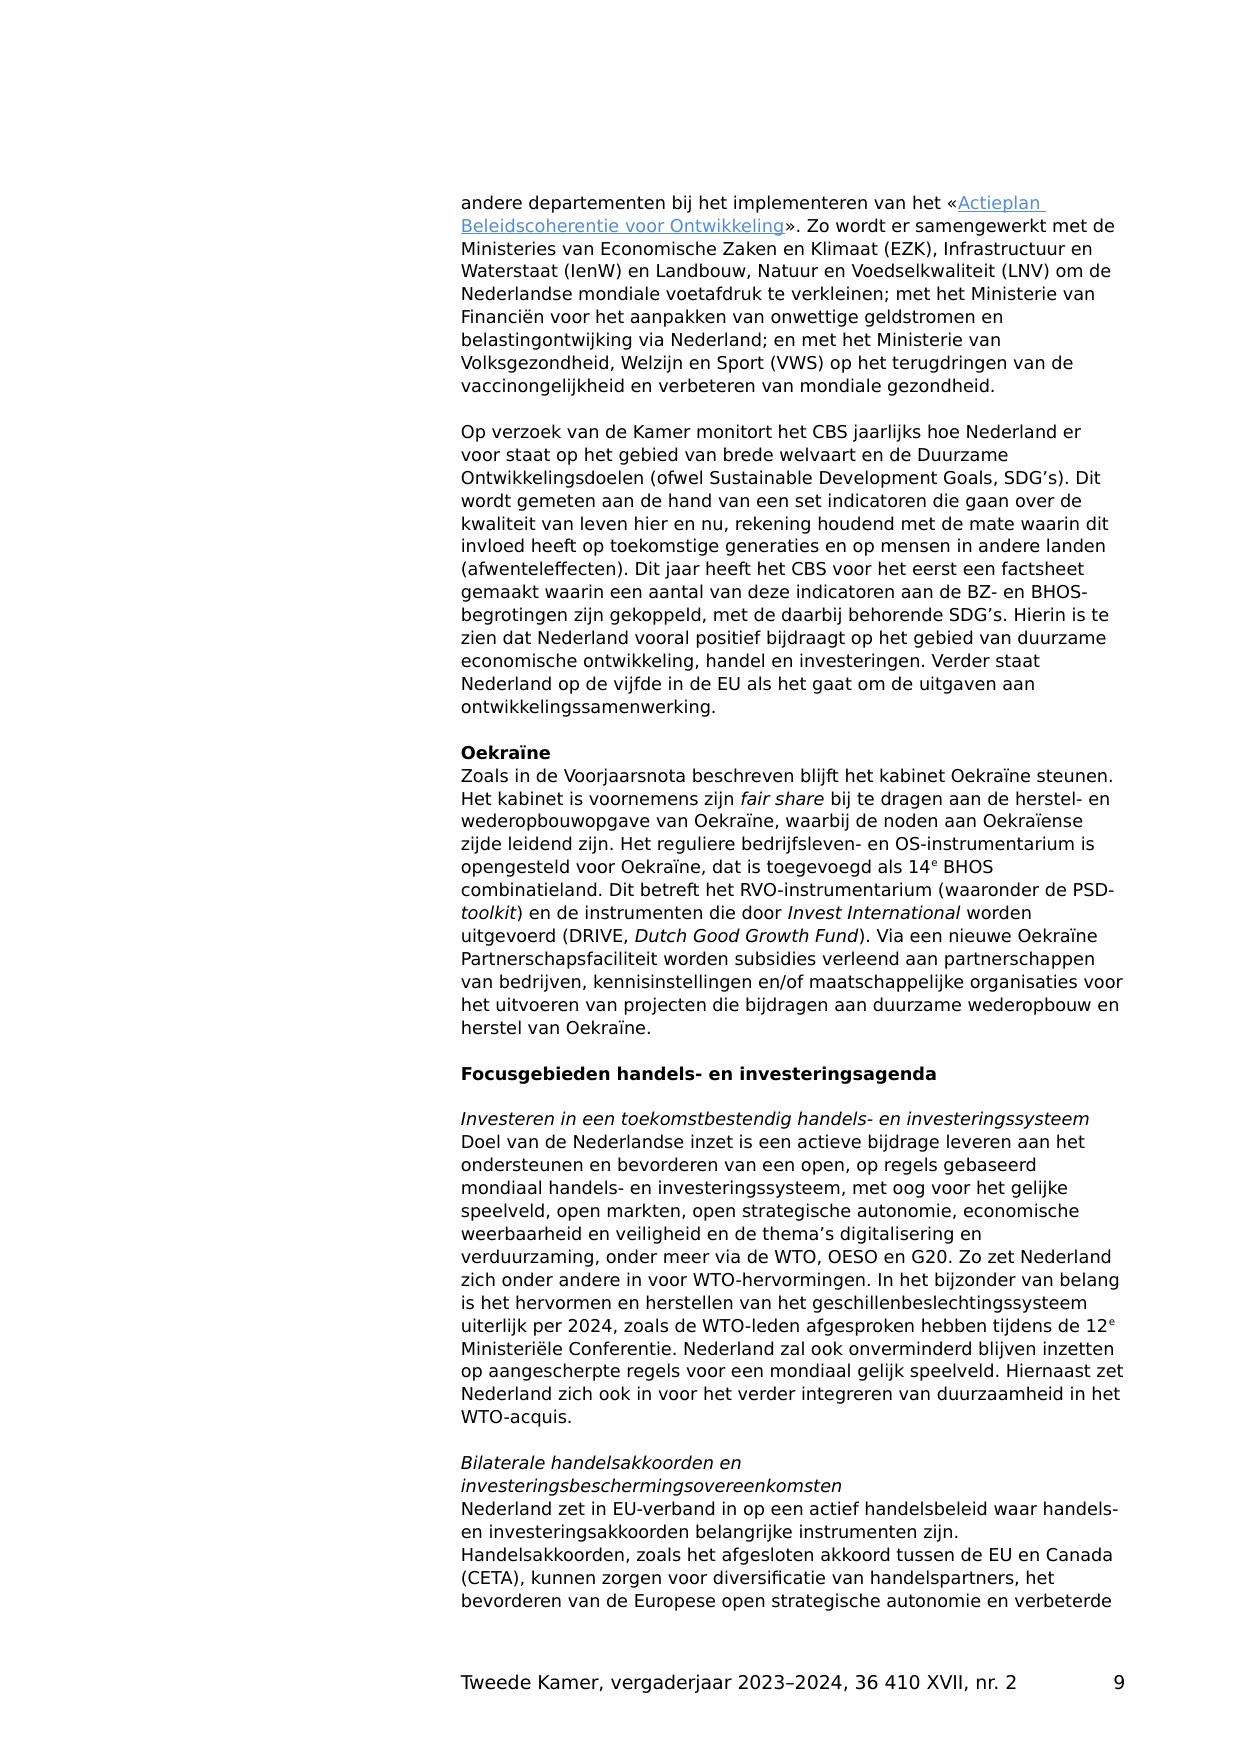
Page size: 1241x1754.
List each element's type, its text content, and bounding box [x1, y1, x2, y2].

text Focusgebieden handels- en investeringsagenda [461, 1062, 1125, 1084]
text Oekraïne Zoals in de Voorjaarsnota beschreven blijft het kabinet Oekraïne steunen. Het kabinet is voornemens zijn fair share bij te dragen aan de herstel- en wederopbouwopgave van Oekraïne, waarbij de noden aan Oekraïense zijde leidend zijn. Het reguliere bedrijfsleven- en OS-instrumentarium is opengesteld voor Oekraïne, dat is toegevoegd als 14e BHOS combinatieland. Dit betreft het RVO-instrumentarium (waaronder de PSD-toolkit) en de instrumenten die door Invest International worden uitgevoerd (DRIVE, Dutch Good Growth Fund). Via een nieuwe Oekraïne Partnerschapsfaciliteit worden subsidies verleend aan partnerschappen van bedrijven, kennisinstellingen en/of maatschappelijke organisaties voor het uitvoeren van projecten die bijdragen aan duurzame wederopbouw en herstel van Oekraïne. [461, 741, 1125, 1039]
text Bilaterale handelsakkoorden en investeringsbeschermingsovereenkomsten Nederland zet in EU-verband in op een actief handelsbeleid waar handels- en investeringsakkoorden belangrijke instrumenten zijn. Handelsakkoorden, zoals het afgesloten akkoord tussen de EU en Canada (CETA), kunnen zorgen voor diversificatie van handelspartners, het bevorderen van de Europese open strategische autonomie en verbeterde [461, 1451, 1125, 1612]
text Investeren in een toekomstbestendig handels- en investeringssysteem Doel van de Nederlandse inzet is een actieve bijdrage leveren aan het ondersteunen en bevorderen van een open, op regels gebaseerd mondiaal handels- en investeringssysteem, met oog voor het gelijke speelveld, open markten, open strategische autonomie, economische weerbaarheid en veiligheid en de thema’s digitalisering en verduurzaming, onder meer via de WTO, OESO en G20. Zo zet Nederland zich onder andere in voor WTO-hervormingen. In het bijzonder van belang is het hervormen en herstellen van het geschillenbeslechtingssysteem uiterlijk per 2024, zoals de WTO-leden afgesproken hebben tijdens de 12e Ministeriële Conferentie. Nederland zal ook onverminderd blijven inzetten op aangescherpte regels voor een mondiaal gelijk speelveld. Hiernaast zet Nederland zich ook in voor het verder integreren van duurzaamheid in het WTO-acquis. [461, 1107, 1125, 1428]
text Op verzoek van de Kamer monitort het CBS jaarlijks hoe Nederland er voor staat op het gebied van brede welvaart en de Duurzame Ontwikkelingsdoelen (ofwel Sustainable Development Goals, SDG’s). Dit wordt gemeten aan de hand van een set indicatoren die gaan over de kwaliteit van leven hier en nu, rekening houdend met de mate waarin dit invloed heeft op toekomstige generaties en op mensen in andere landen (afwenteleffecten). Dit jaar heeft het CBS voor het eerst een factsheet gemaakt waarin een aantal van deze indicatoren aan de BZ- en BHOS-begrotingen zijn gekoppeld, met de daarbij behorende SDG’s. Hierin is te zien dat Nederland vooral positief bijdraagt op het gebied van duurzame economische ontwikkeling, handel en investeringen. Verder staat Nederland op de vijfde in de EU als het gaat om de uitgaven aan ontwikkelingssamenwerking. [461, 420, 1125, 718]
text andere departementen bij het implementeren van het «Actieplan Beleidscoherentie voor Ontwikkeling». Zo wordt er samengewerkt met de Ministeries van Economische Zaken en Klimaat (EZK), Infrastructuur en Waterstaat (IenW) en Landbouw, Natuur en Voedselkwaliteit (LNV) om de Nederlandse mondiale voetafdruk te verkleinen; met het Ministerie van Financiën voor het aanpakken van onwettige geldstromen en belastingontwijking via Nederland; en met het Ministerie van Volksgezondheid, Welzijn en Sport (VWS) op het terugdringen van de vaccinongelijkheid en verbeteren van mondiale gezondheid. [461, 191, 1125, 397]
